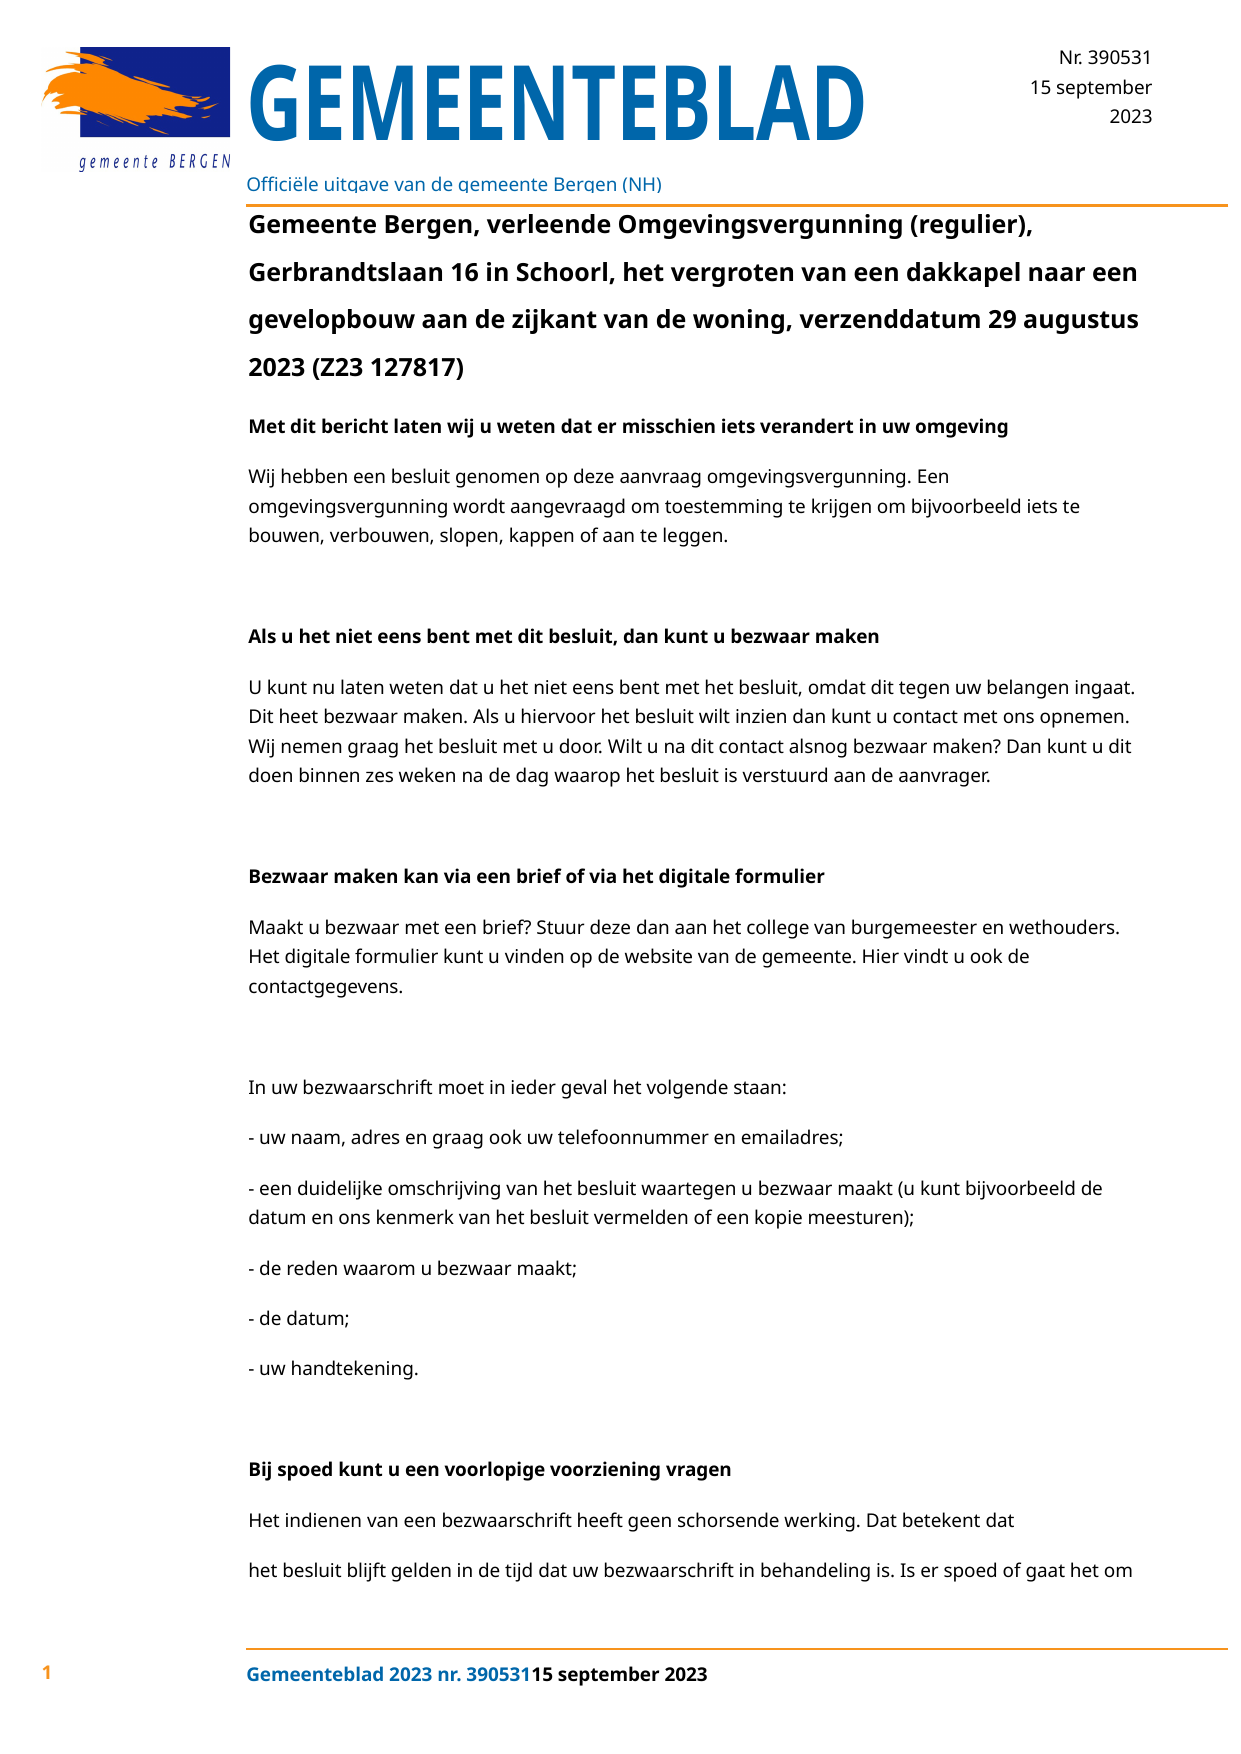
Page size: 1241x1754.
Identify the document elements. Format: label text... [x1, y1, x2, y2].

text - een duidelijke omschrijving van het besluit waartegen u bezwaar maakt (u kunt bijvoorbeeld de datum en ons kenmerk van het besluit vermelden of een kopie meesturen); [248, 1175, 1152, 1230]
text Gemeente Bergen, verleende Omgevingsvergunning (regulier), Gerbrandtslaan 16 in Schoorl, het vergroten van een dakkapel naar een gevelopbouw aan de zijkant van de woning, verzenddatum 29 augustus 2023 (Z23 127817) [248, 207, 1152, 384]
text Met dit bericht laten wij u weten dat er misschien iets verandert in uw omgeving [248, 413, 1152, 439]
text Wij hebben een besluit genomen op deze aanvraag omgevingsvergunning. Een omgevingsvergunning wordt aangevraagd om toestemming te krijgen om bijvoorbeeld iets te bouwen, verbouwen, slopen, kappen of aan te leggen. [248, 463, 1152, 548]
text het besluit blijft gelden in de tijd dat uw bezwaarschrift in behandeling is. Is er spoed of gaat het om [248, 1557, 1152, 1583]
text Bezwaar maken kan via een brief of via het digitale formulier [248, 863, 1152, 889]
picture [41, 47, 231, 172]
text - de datum; [248, 1305, 1152, 1331]
text Als u het niet eens bent met dit besluit, dan kunt u bezwaar maken [248, 623, 1152, 649]
text Maakt u bezwaar met een brief? Stuur deze dan aan het college van burgemeester en wethouders. Het digitale formulier kunt u vinden op de website van de gemeente. Hier vindt u ook de contactgegevens. [248, 914, 1152, 999]
text - uw naam, adres en graag ook uw telefoonnummer en emailadres; [248, 1124, 1152, 1150]
text - uw handtekening. [248, 1356, 1152, 1381]
text Het indienen van een bezwaarschrift heeft geen schorsende werking. Dat betekent dat [248, 1507, 1152, 1533]
text Bij spoed kunt u een voorlopige voorziening vragen [248, 1456, 1152, 1482]
text U kunt nu laten weten dat u het niet eens bent met het besluit, omdat dit tegen uw belangen ingaat. Dit heet bezwaar maken. Als u hiervoor het besluit wilt inzien dan kunt u contact met ons opnemen. Wij nemen graag het besluit met u door. Wilt u na dit contact alsnog bezwaar maken? Dan kunt u dit doen binnen zes weken na de dag waarop het besluit is verstuurd aan de aanvrager. [248, 674, 1152, 788]
text - de reden waarom u bezwaar maakt; [248, 1255, 1152, 1281]
text In uw bezwaarschrift moet in ieder geval het volgende staan: [248, 1074, 1152, 1100]
